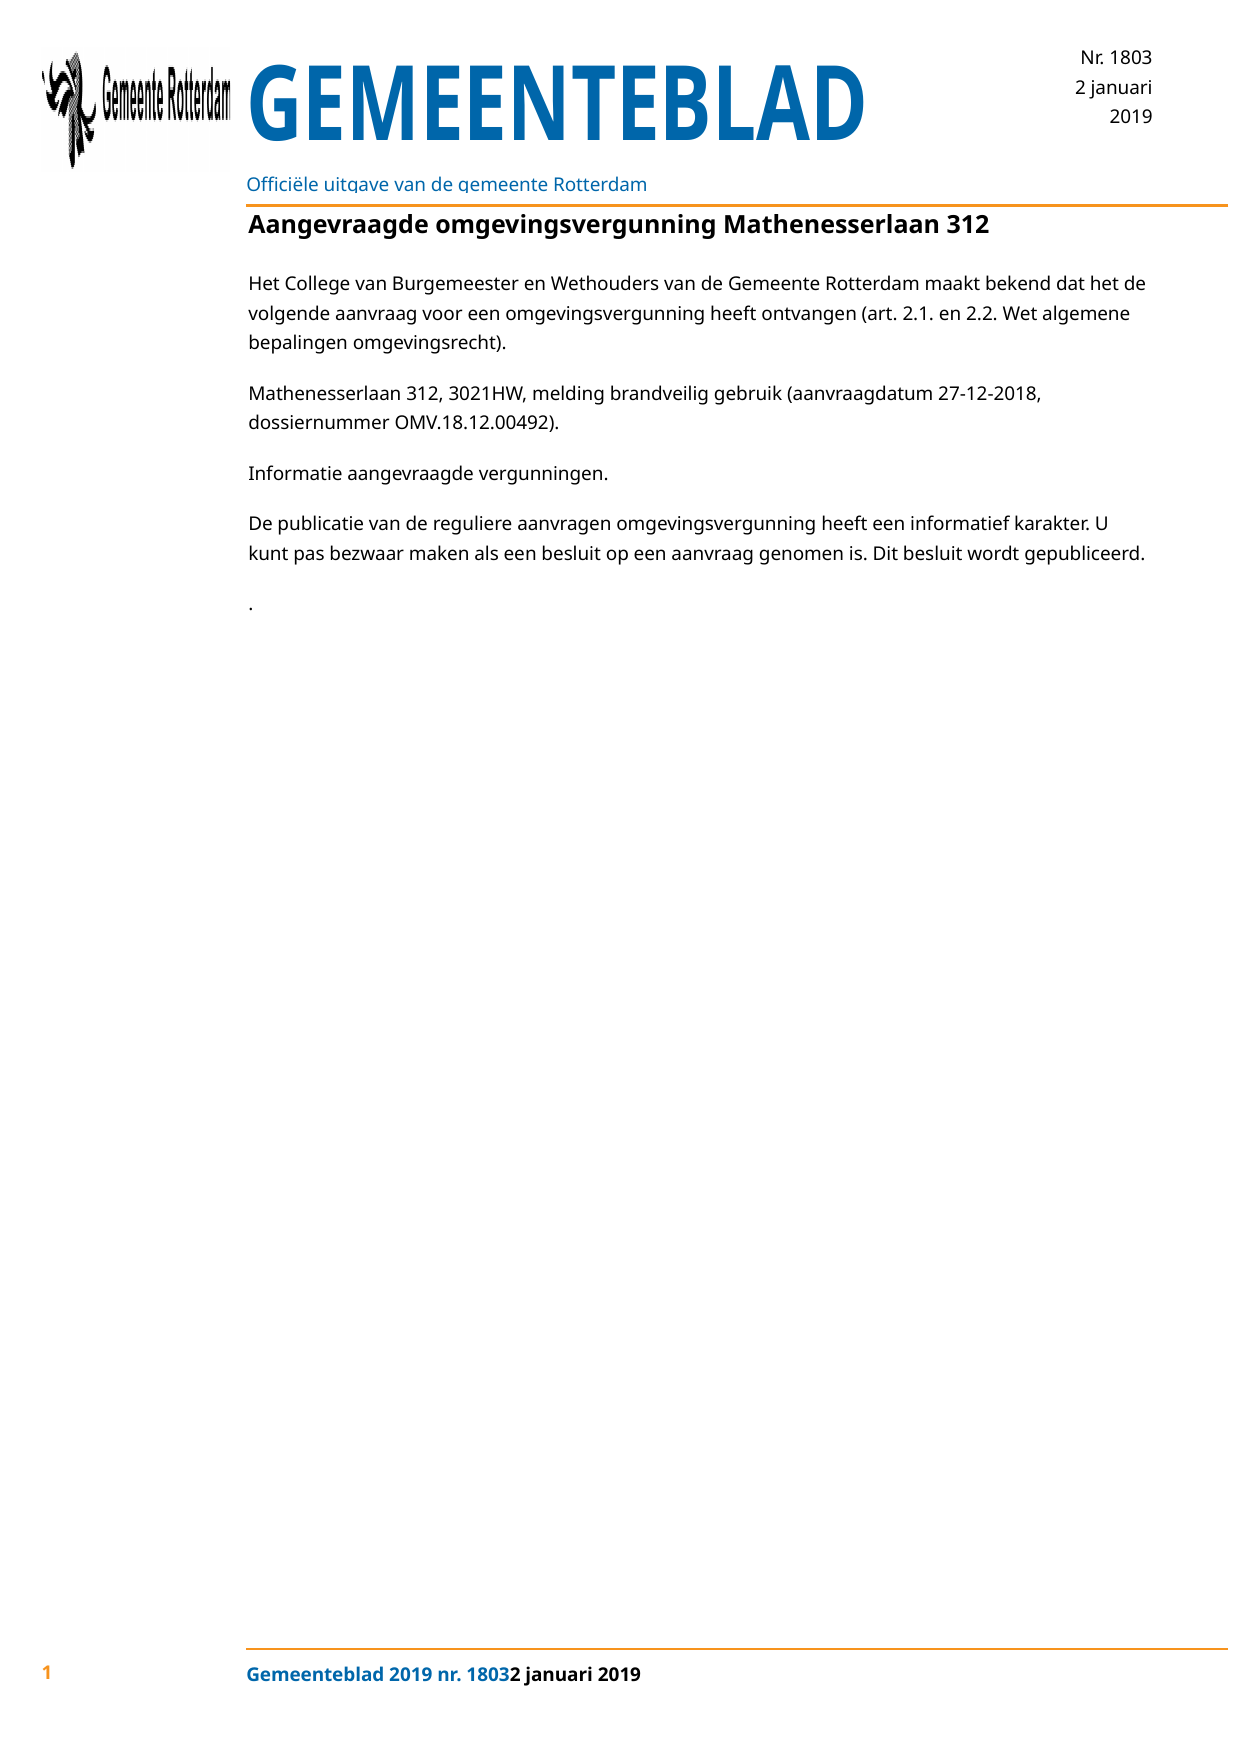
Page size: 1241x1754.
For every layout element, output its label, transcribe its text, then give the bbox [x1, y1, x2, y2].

text Aangevraagde omgevingsvergunning Mathenesserlaan 312 [248, 207, 1152, 241]
text De publicatie van de reguliere aanvragen omgevingsvergunning heeft een informatief karakter. U kunt pas bezwaar maken als een besluit op een aanvraag genomen is. Dit besluit wordt gepubliceerd. [248, 510, 1152, 566]
text Het College van Burgemeester en Wethouders van de Gemeente Rotterdam maakt bekend dat het de volgende aanvraag voor een omgevingsvergunning heeft ontvangen (art. 2.1. en 2.2. Wet algemene bepalingen omgevingsrecht). [248, 270, 1152, 355]
text Informatie aangevraagde vergunningen. [248, 460, 1152, 486]
text . [248, 590, 1152, 616]
picture [41, 47, 231, 172]
text Mathenesserlaan 312, 3021HW, melding brandveilig gebruik (aanvraagdatum 27-12-2018, dossiernummer OMV.18.12.00492). [248, 380, 1152, 435]
